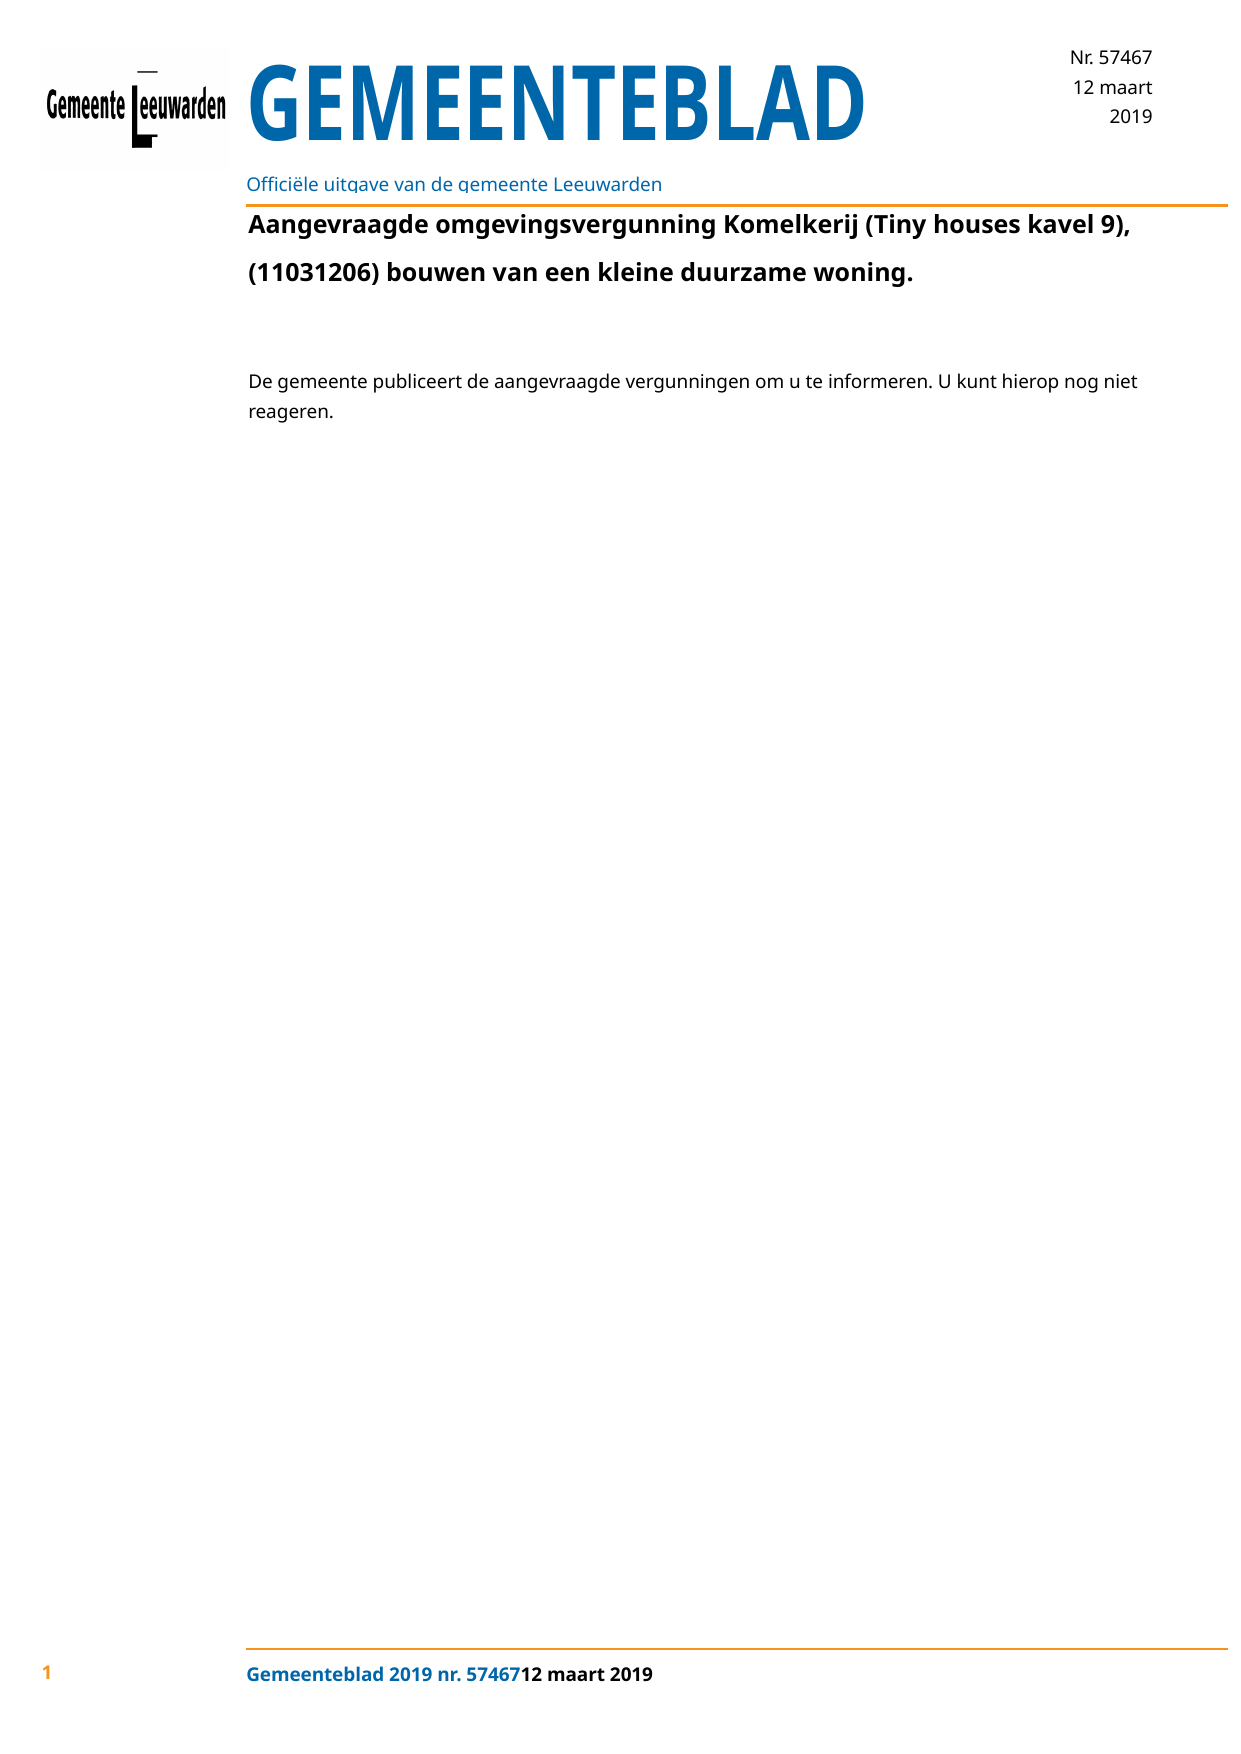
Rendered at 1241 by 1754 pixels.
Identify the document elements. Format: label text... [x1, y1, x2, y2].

text De gemeente publiceert de aangevraagde vergunningen om u te informeren. U kunt hierop nog niet reageren. [248, 368, 1152, 424]
picture [41, 47, 231, 172]
text Aangevraagde omgevingsvergunning Komelkerij (Tiny houses kavel 9), (11031206) bouwen van een kleine duurzame woning. [248, 207, 1152, 288]
